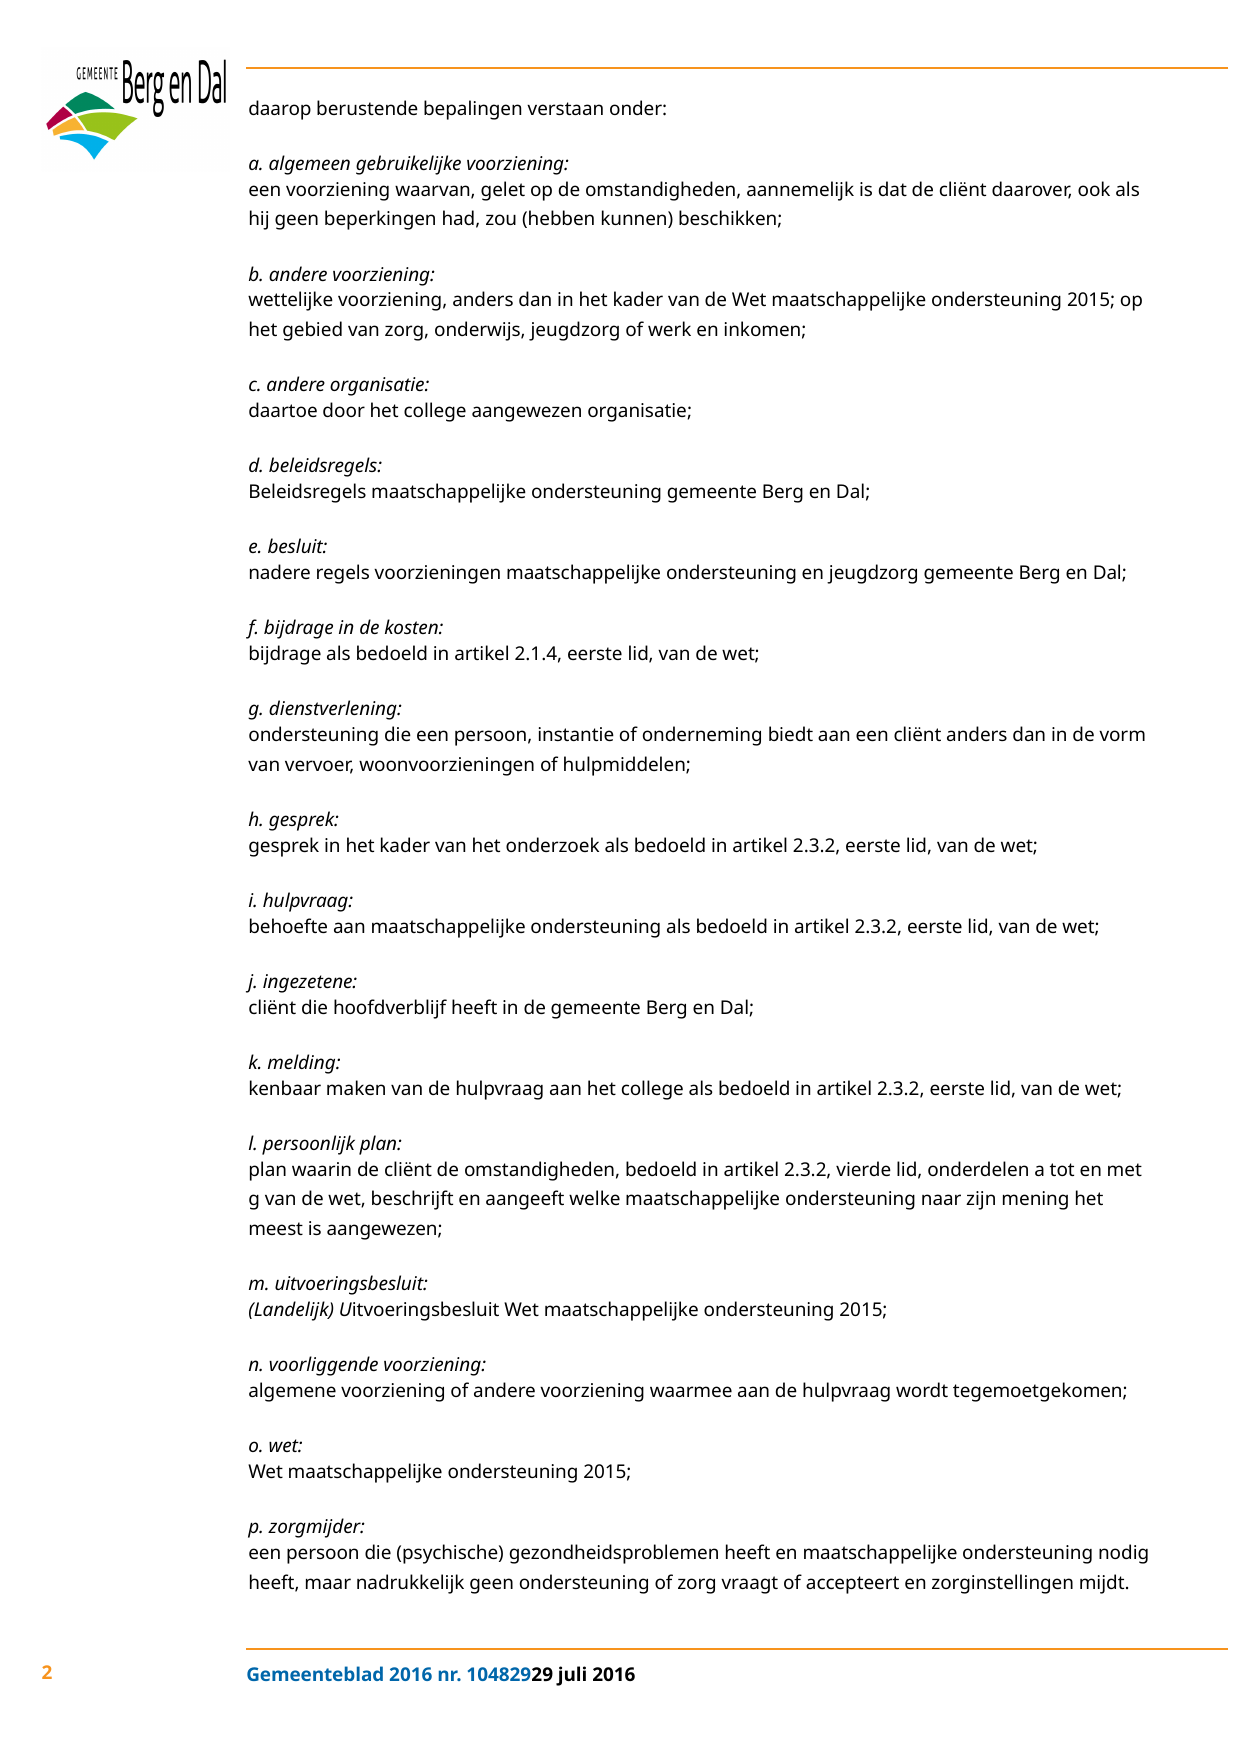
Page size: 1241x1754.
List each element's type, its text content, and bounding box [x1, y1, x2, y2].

text l. persoonlijk plan: [248, 1130, 1152, 1156]
text p. zorgmijder: [248, 1514, 1152, 1539]
text behoefte aan maatschappelijke ondersteuning als bedoeld in artikel 2.3.2, eerste lid, van de wet; [248, 913, 1152, 939]
text een voorziening waarvan, gelet op de omstandigheden, aannemelijk is dat de cliënt daarover, ook als hij geen beperkingen had, zou (hebben kunnen) beschikken; [248, 176, 1152, 231]
text plan waarin de cliënt de omstandigheden, bedoeld in artikel 2.3.2, vierde lid, onderdelen a tot en met g van de wet, beschrijft en aangeeft welke maatschappelijke ondersteuning naar zijn mening het meest is aangewezen; [248, 1156, 1152, 1241]
text nadere regels voorzieningen maatschappelijke ondersteuning en jeugdzorg gemeente Berg en Dal; [248, 559, 1152, 585]
text k. melding: [248, 1049, 1152, 1075]
text daarop berustende bepalingen verstaan onder: [248, 95, 1152, 121]
text een persoon die (psychische) gezondheidsproblemen heeft en maatschappelijke ondersteuning nodig heeft, maar nadrukkelijk geen ondersteuning of zorg vraagt of accepteert en zorginstellingen mijdt. [248, 1539, 1152, 1595]
text f. bijdrage in de kosten: [248, 614, 1152, 640]
text a. algemeen gebruikelijke voorziening: [248, 150, 1152, 176]
text daartoe door het college aangewezen organisatie; [248, 397, 1152, 423]
text m. uitvoeringsbesluit: [248, 1271, 1152, 1296]
text kenbaar maken van de hulpvraag aan het college als bedoeld in artikel 2.3.2, eerste lid, van de wet; [248, 1075, 1152, 1101]
text j. ingezetene: [248, 968, 1152, 994]
text gesprek in het kader van het onderzoek als bedoeld in artikel 2.3.2, eerste lid, van de wet; [248, 832, 1152, 858]
text e. besluit: [248, 533, 1152, 559]
text algemene voorziening of andere voorziening waarmee aan de hulpvraag wordt tegemoetgekomen; [248, 1377, 1152, 1403]
text cliënt die hoofdverblijf heeft in de gemeente Berg en Dal; [248, 994, 1152, 1020]
text i. hulpvraag: [248, 887, 1152, 913]
picture [41, 47, 231, 172]
text h. gesprek: [248, 806, 1152, 832]
text d. beleidsregels: [248, 452, 1152, 478]
text wettelijke voorziening, anders dan in het kader van de Wet maatschappelijke ondersteuning 2015; op het gebied van zorg, onderwijs, jeugdzorg of werk en inkomen; [248, 286, 1152, 342]
text bijdrage als bedoeld in artikel 2.1.4, eerste lid, van de wet; [248, 640, 1152, 666]
text Wet maatschappelijke ondersteuning 2015; [248, 1458, 1152, 1484]
text g. dienstverlening: [248, 696, 1152, 721]
text b. andere voorziening: [248, 261, 1152, 286]
text (Landelijk) Uitvoeringsbesluit Wet maatschappelijke ondersteuning 2015; [248, 1296, 1152, 1322]
text n. voorliggende voorziening: [248, 1352, 1152, 1377]
text o. wet: [248, 1433, 1152, 1458]
text ondersteuning die een persoon, instantie of onderneming biedt aan een cliënt anders dan in de vorm van vervoer, woonvoorzieningen of hulpmiddelen; [248, 721, 1152, 777]
text Beleidsregels maatschappelijke ondersteuning gemeente Berg en Dal; [248, 478, 1152, 504]
text c. andere organisatie: [248, 371, 1152, 397]
